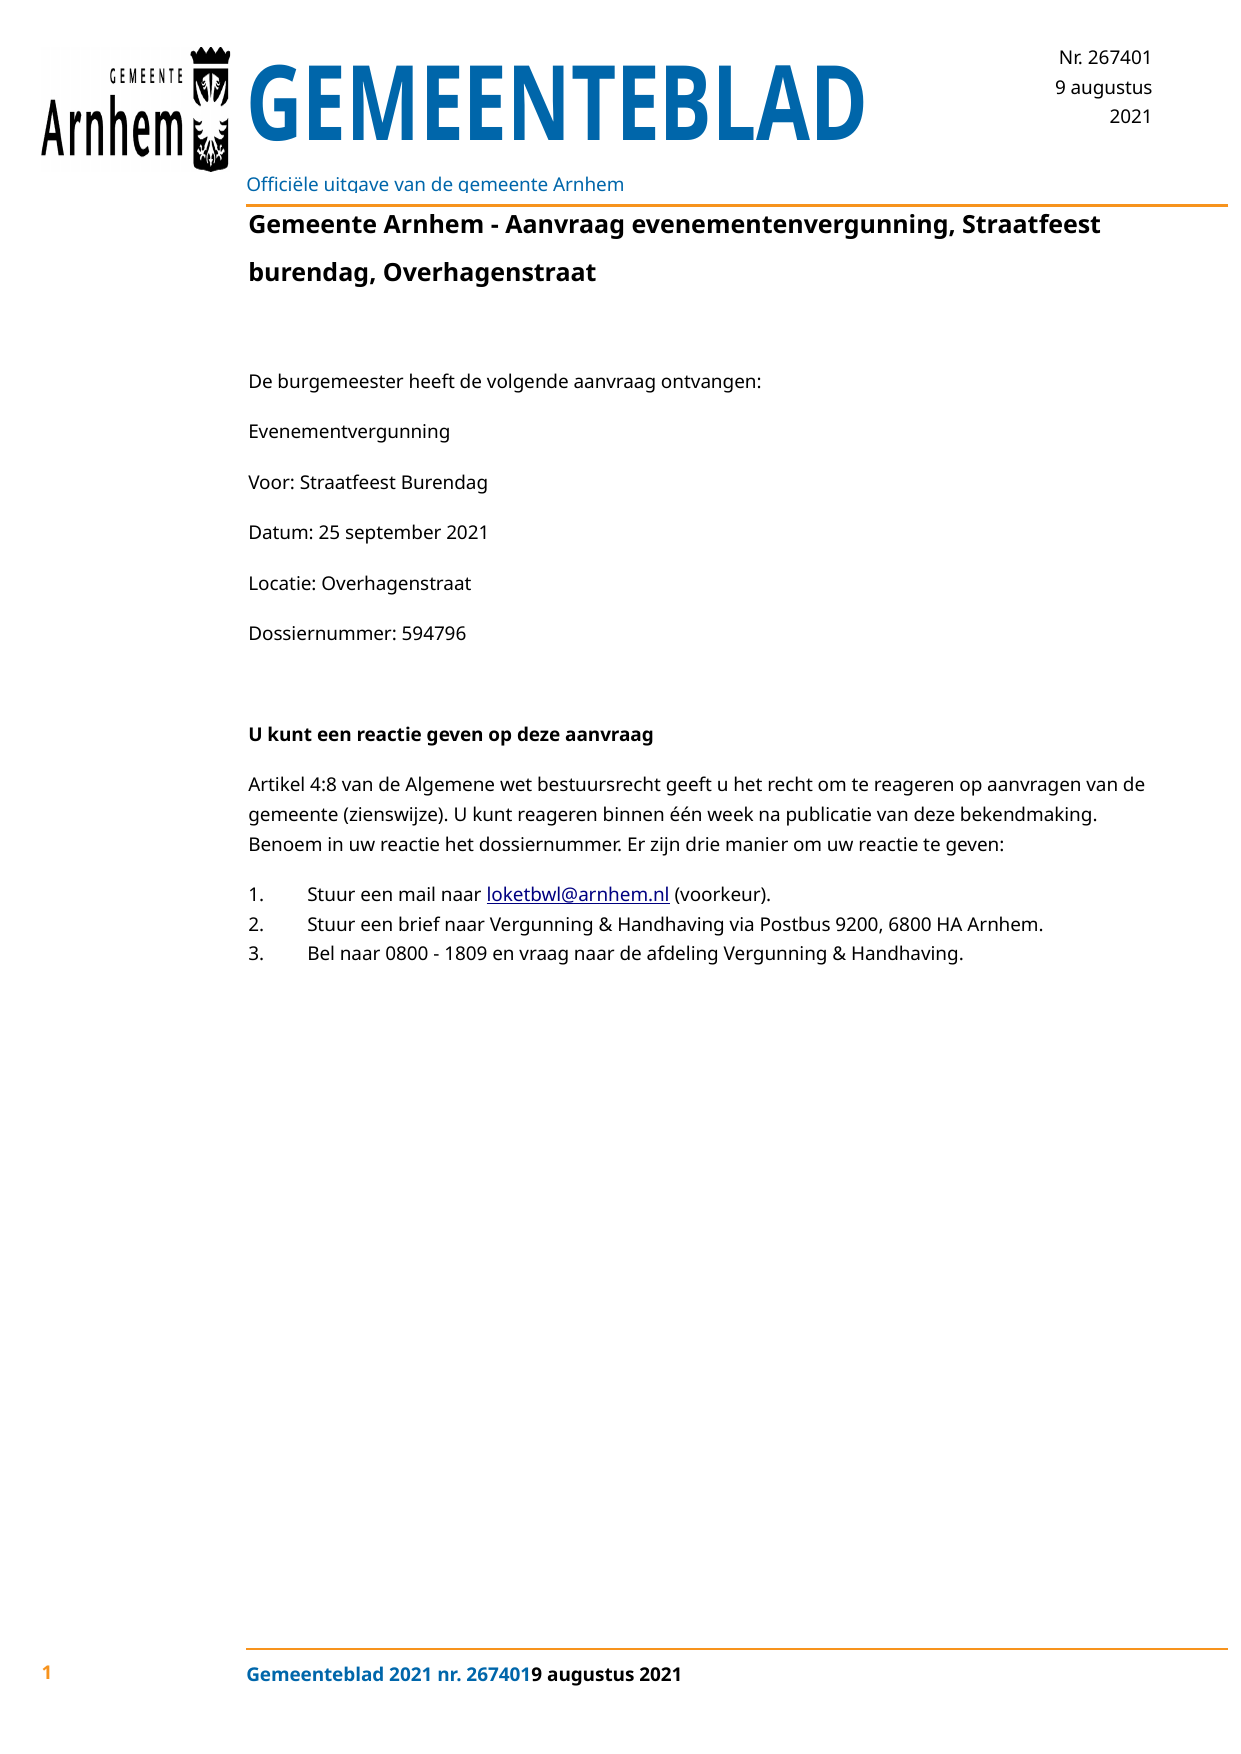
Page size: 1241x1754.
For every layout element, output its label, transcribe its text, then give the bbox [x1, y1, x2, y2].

text De burgemeester heeft de volgende aanvraag ontvangen: [248, 368, 1152, 394]
text U kunt een reactie geven op deze aanvraag [248, 721, 1152, 747]
list Stuur een mail naar loketbwl@arnhem.nl (voorkeur). [248, 881, 1152, 907]
text Dossiernummer: 594796 [248, 620, 1152, 646]
text Datum: 25 september 2021 [248, 519, 1152, 545]
text Evenementvergunning [248, 419, 1152, 444]
picture [41, 47, 231, 172]
list Stuur een brief naar Vergunning & Handhaving via Postbus 9200, 6800 HA Arnhem. [248, 911, 1152, 937]
text Voor: Straatfeest Burendag [248, 469, 1152, 495]
list Bel naar 0800 - 1809 en vraag naar de afdeling Vergunning & Handhaving. [248, 940, 1152, 966]
text Locatie: Overhagenstraat [248, 570, 1152, 596]
text Gemeente Arnhem - Aanvraag evenementenvergunning, Straatfeest burendag, Overhagenstraat [248, 207, 1152, 288]
text Artikel 4:8 van de Algemene wet bestuursrecht geeft u het recht om te reageren op aanvragen van de gemeente (zienswijze). U kunt reageren binnen één week na publicatie van deze bekendmaking. Benoem in uw reactie het dossiernummer. Er zijn drie manier om uw reactie te geven: [248, 772, 1152, 857]
